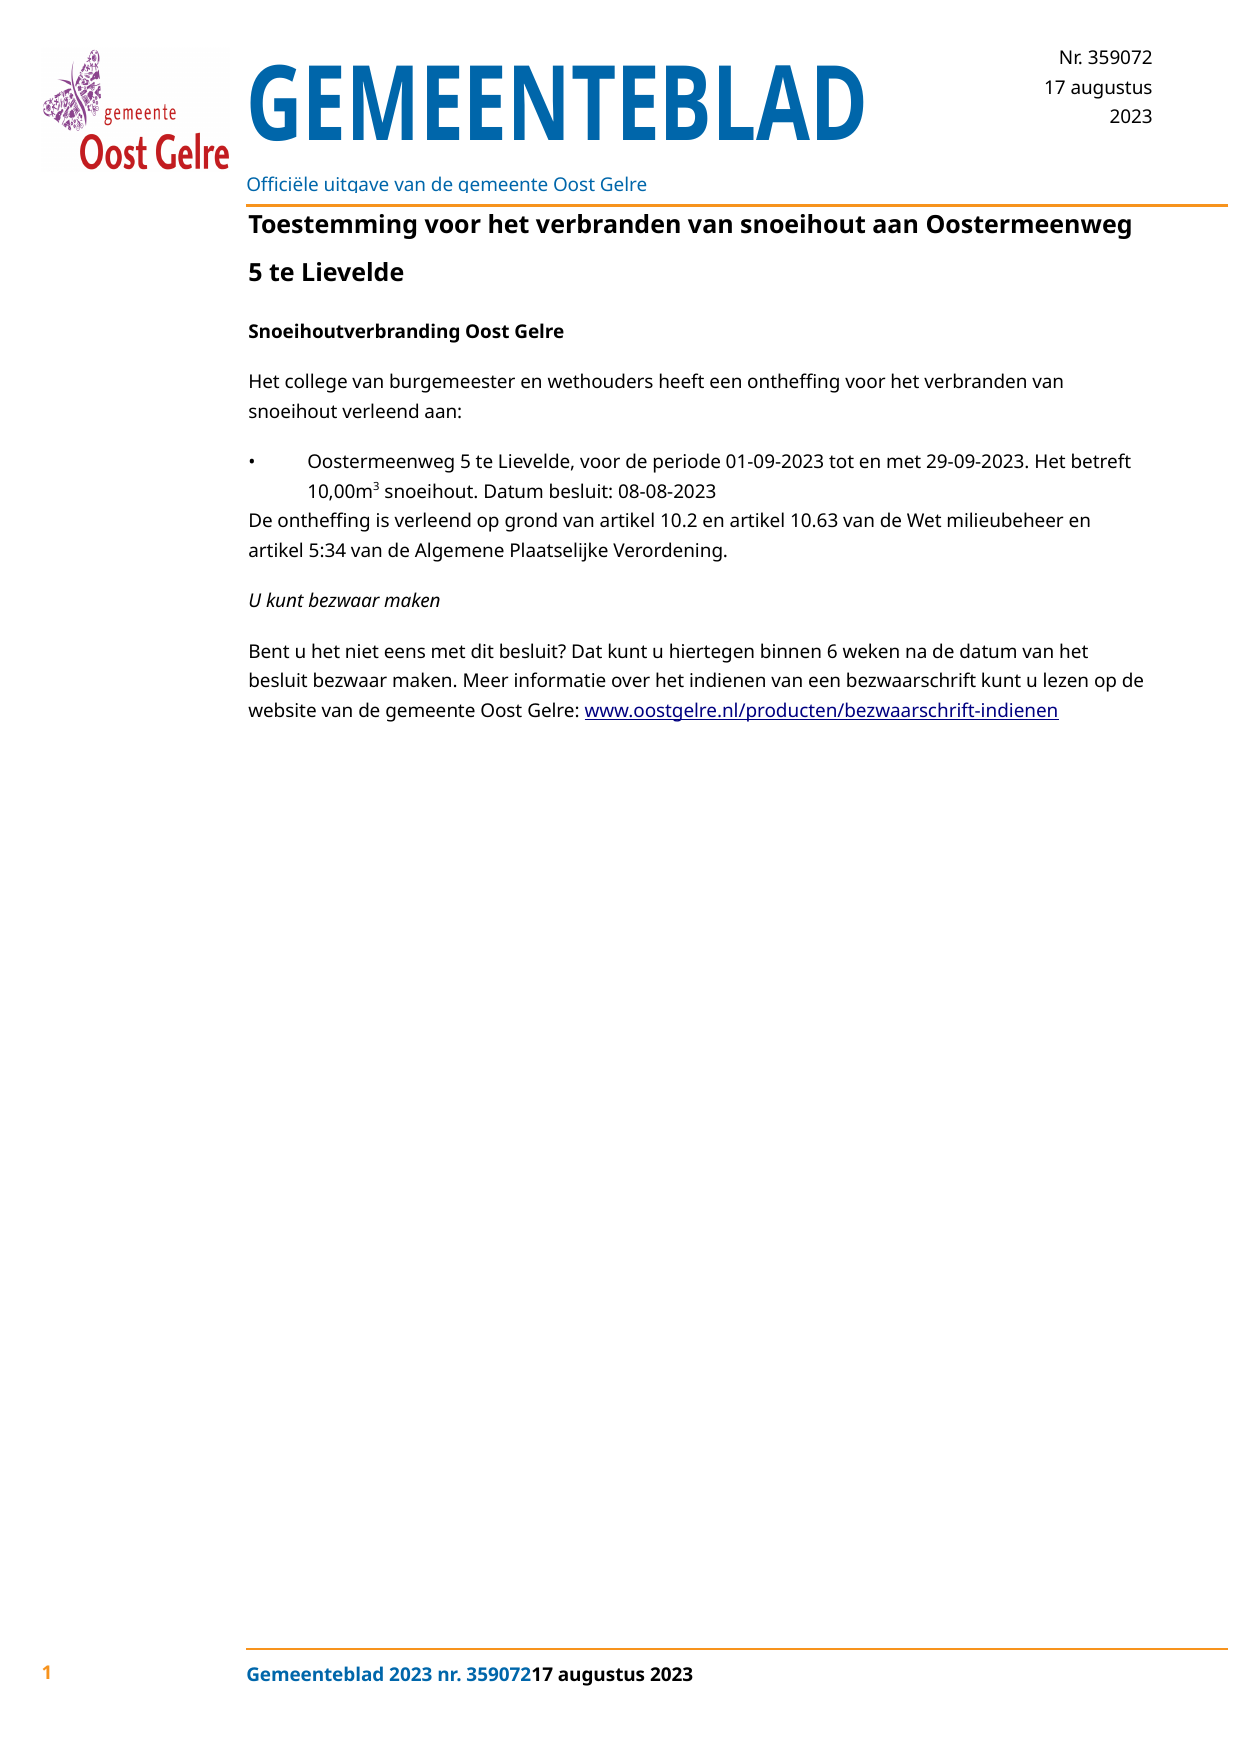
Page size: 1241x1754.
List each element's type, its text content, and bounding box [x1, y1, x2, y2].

text Het college van burgemeester en wethouders heeft een ontheffing voor het verbranden van snoeihout verleend aan: [248, 368, 1152, 424]
text Snoeihoutverbranding Oost Gelre [248, 318, 1152, 344]
text Toestemming voor het verbranden van snoeihout aan Oostermeenweg 5 te Lievelde [248, 207, 1152, 288]
text U kunt bezwaar maken [248, 587, 1152, 613]
text Bent u het niet eens met dit besluit? Dat kunt u hiertegen binnen 6 weken na de datum van het besluit bezwaar maken. Meer informatie over het indienen van een bezwaarschrift kunt u lezen op de website van de gemeente Oost Gelre: www.oostgelre.nl/producten/bezwaarschrift-indienen [248, 638, 1152, 723]
text De ontheffing is verleend op grond van artikel 10.2 en artikel 10.63 van de Wet milieubeheer en artikel 5:34 van de Algemene Plaatselijke Verordening. [248, 507, 1152, 563]
picture [41, 47, 231, 172]
list Oostermeenweg 5 te Lievelde, voor de periode 01-09-2023 tot en met 29-09-2023. Het betreft 10,00m3 snoeihout. Datum besluit: 08-08-2023 [248, 448, 1152, 504]
